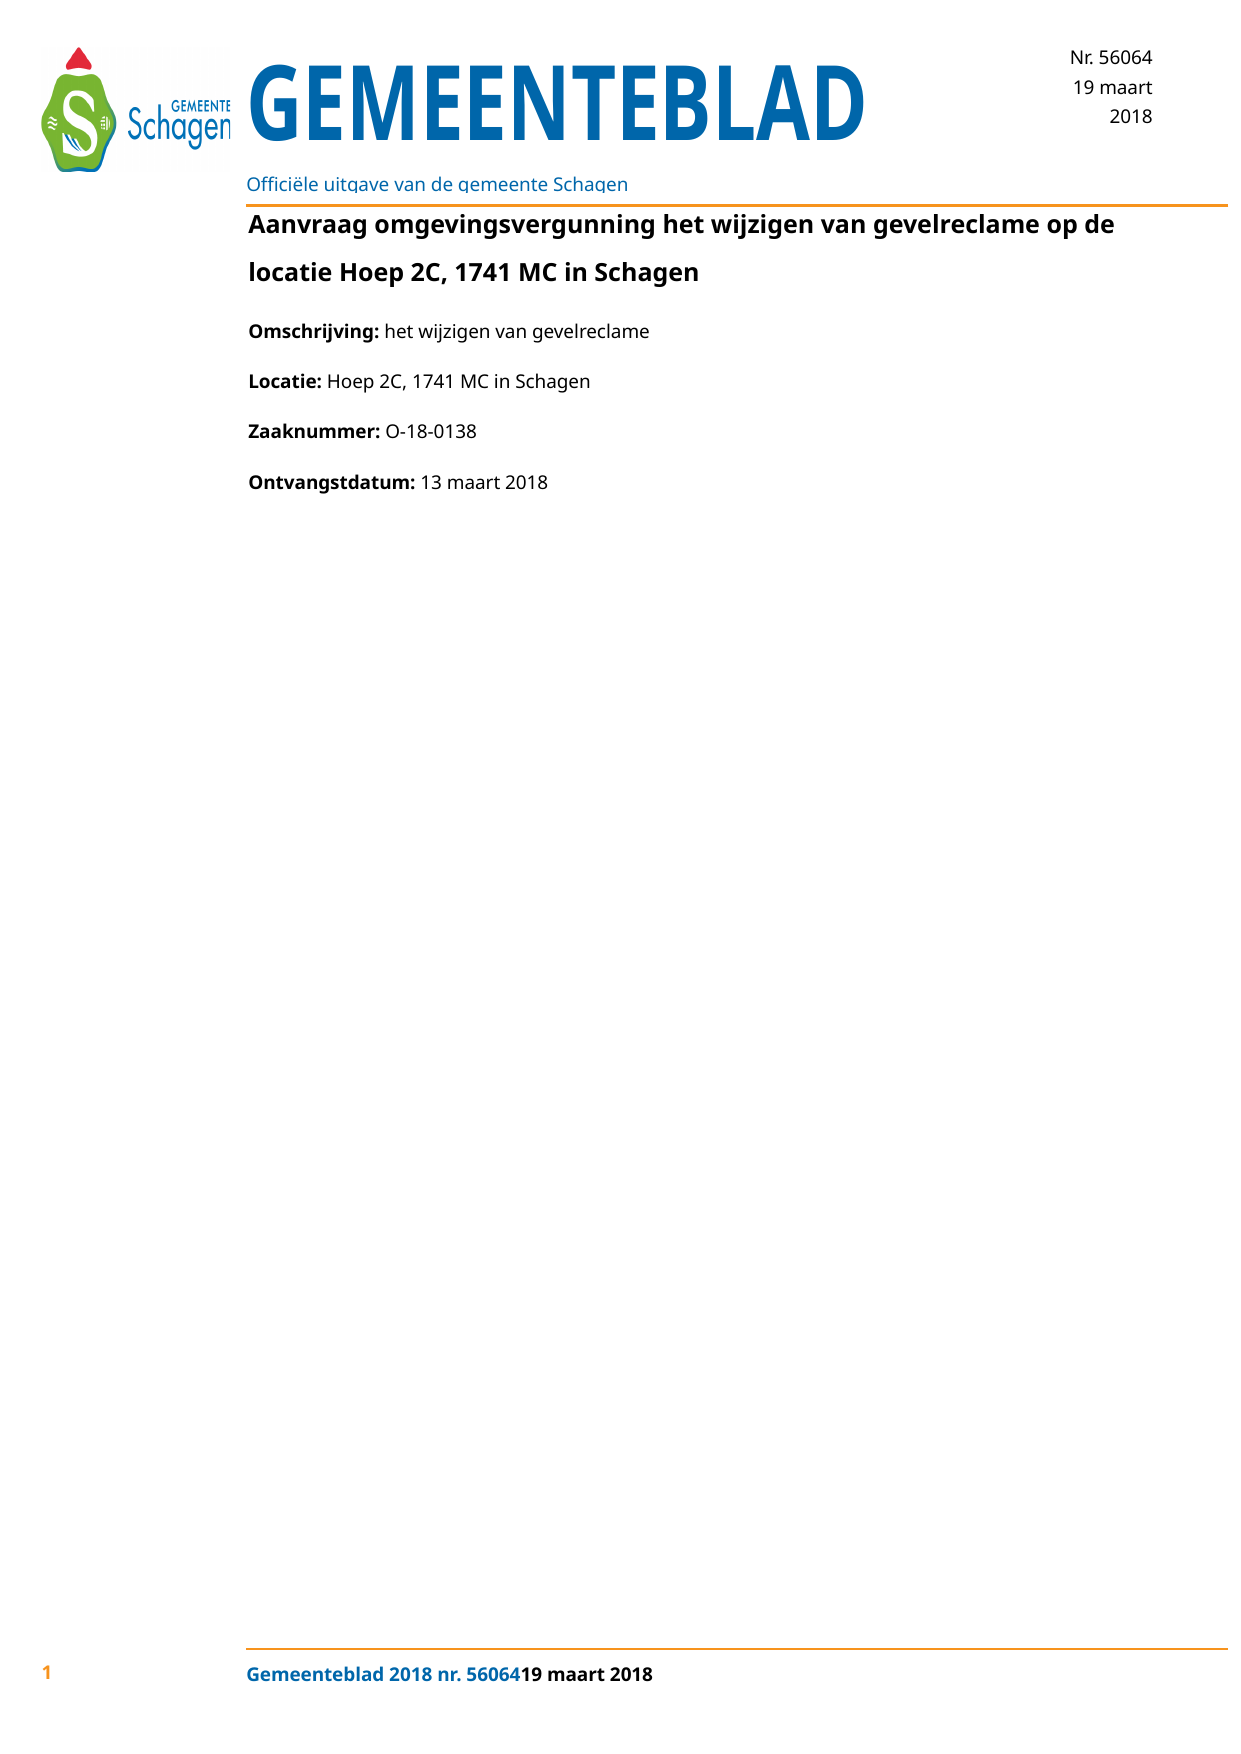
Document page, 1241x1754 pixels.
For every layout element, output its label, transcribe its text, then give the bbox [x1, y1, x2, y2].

text Locatie: Hoep 2C, 1741 MC in Schagen [248, 368, 1152, 394]
text Zaaknummer: O-18-0138 [248, 419, 1152, 444]
text Aanvraag omgevingsvergunning het wijzigen van gevelreclame op de locatie Hoep 2C, 1741 MC in Schagen [248, 207, 1152, 288]
text Ontvangstdatum: 13 maart 2018 [248, 469, 1152, 495]
picture [41, 47, 231, 172]
text Omschrijving: het wijzigen van gevelreclame [248, 318, 1152, 344]
